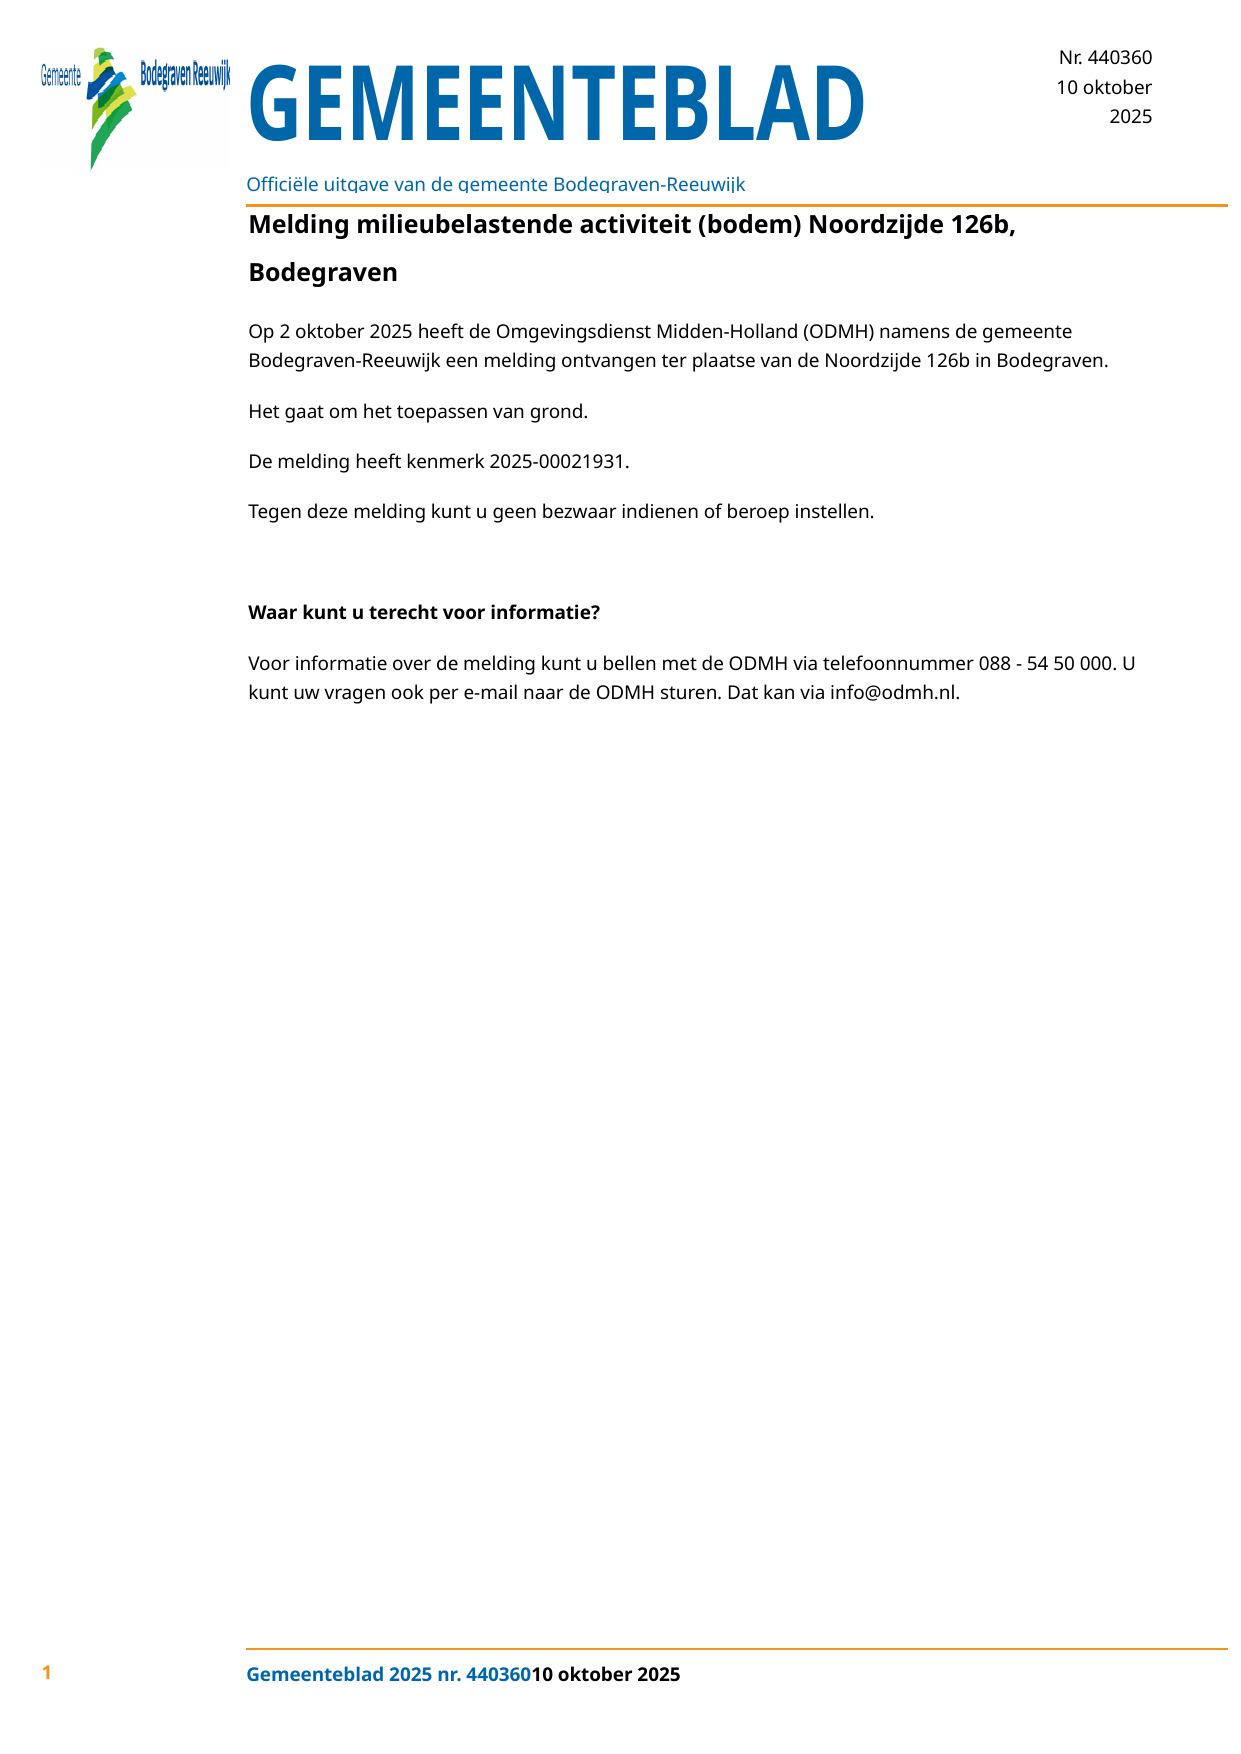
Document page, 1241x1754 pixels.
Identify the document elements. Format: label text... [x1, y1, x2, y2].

text Het gaat om het toepassen van grond. [248, 398, 1152, 424]
text Melding milieubelastende activiteit (bodem) Noordzijde 126b, Bodegraven [248, 207, 1152, 288]
text Op 2 oktober 2025 heeft de Omgevingsdienst Midden-Holland (ODMH) namens de gemeente Bodegraven-Reeuwijk een melding ontvangen ter plaatse van de Noordzijde 126b in Bodegraven. [248, 318, 1152, 373]
text Waar kunt u terecht voor informatie? [248, 599, 1152, 625]
text De melding heeft kenmerk 2025-00021931. [248, 448, 1152, 474]
picture [41, 47, 231, 172]
text Tegen deze melding kunt u geen bezwaar indienen of beroep instellen. [248, 499, 1152, 524]
text Voor informatie over de melding kunt u bellen met de ODMH via telefoonnummer 088 - 54 50 000. U kunt uw vragen ook per e-mail naar de ODMH sturen. Dat kan via info@odmh.nl. [248, 650, 1152, 705]
